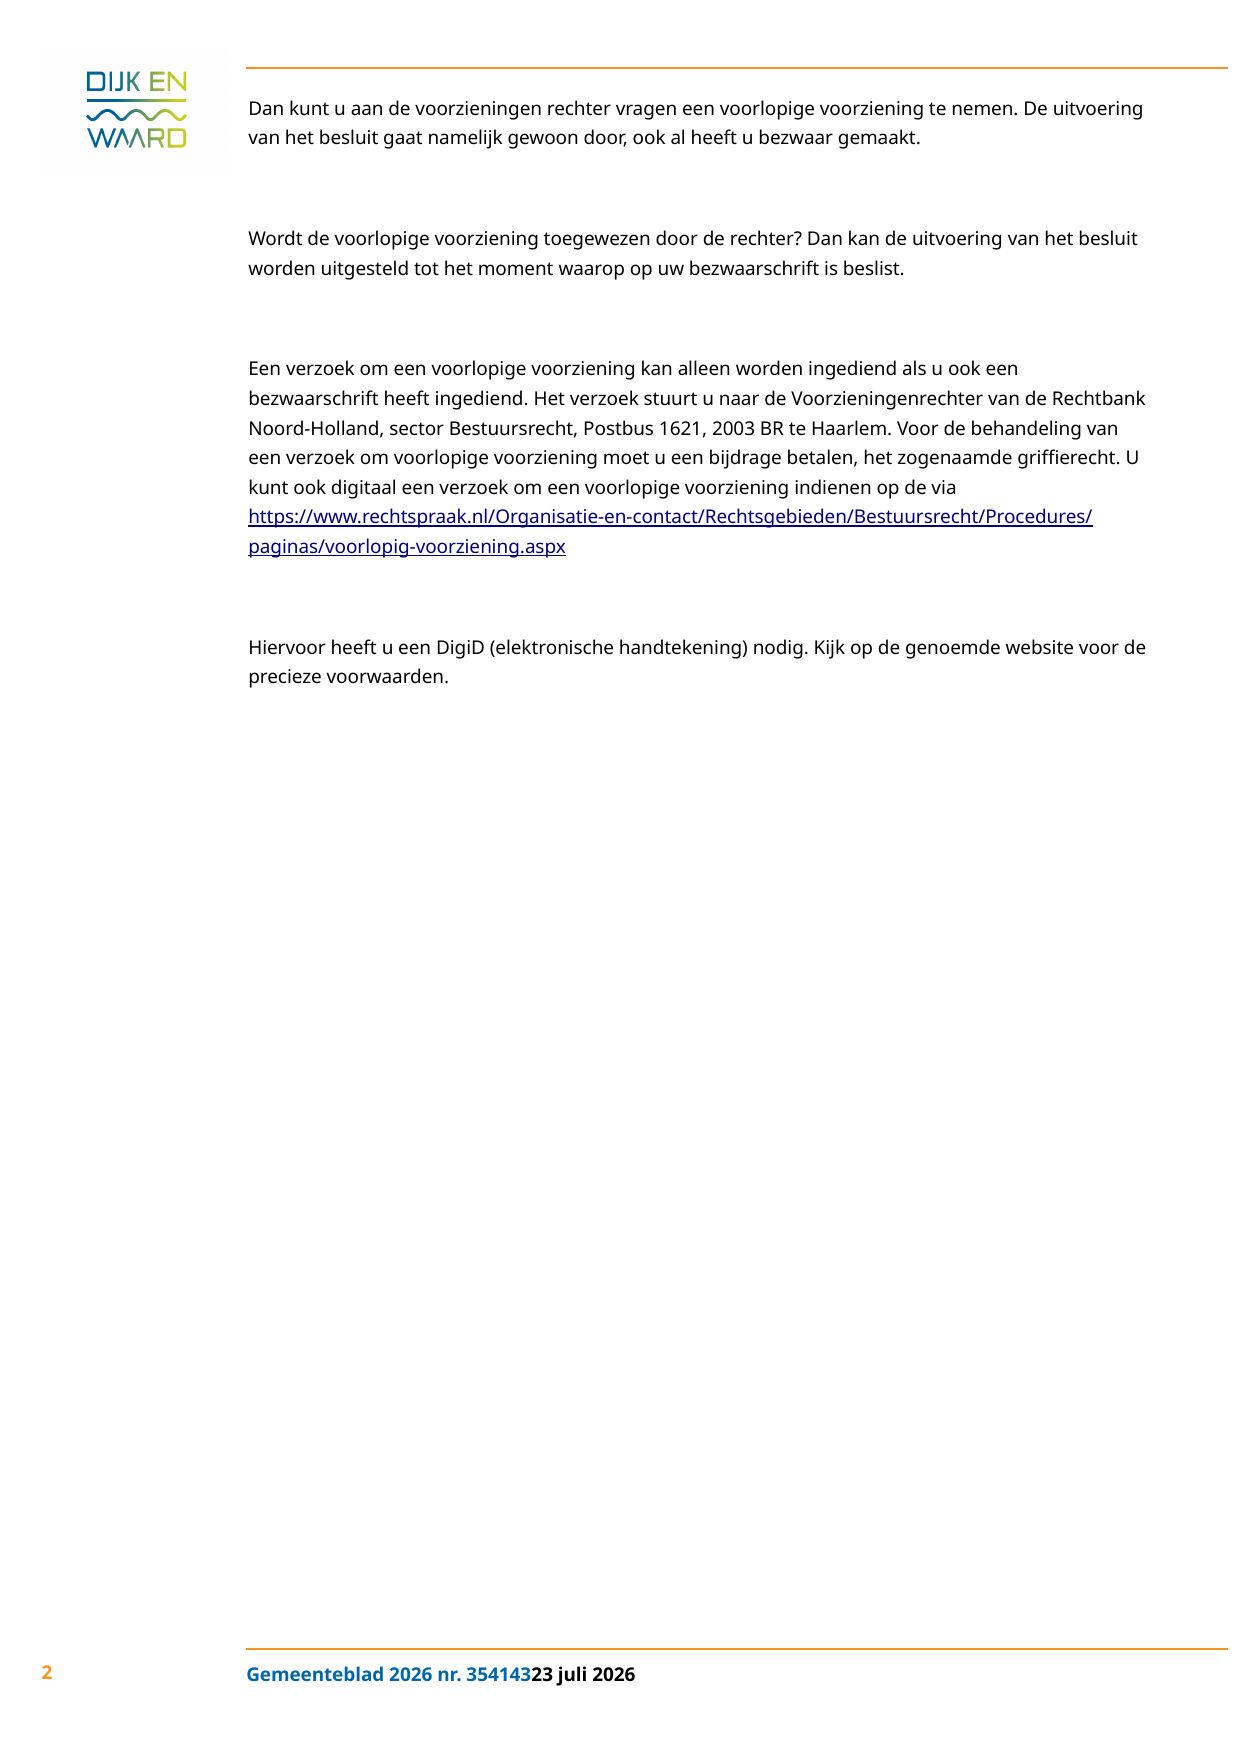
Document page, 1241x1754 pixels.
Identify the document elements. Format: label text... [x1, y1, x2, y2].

text Hiervoor heeft u een DigiD (elektronische handtekening) nodig. Kijk op de genoemde website voor de precieze voorwaarden. [248, 634, 1152, 689]
text Een verzoek om een voorlopige voorziening kan alleen worden ingediend als u ook een bezwaarschrift heeft ingediend. Het verzoek stuurt u naar de Voorzieningenrechter van de Rechtbank Noord-Holland, sector Bestuursrecht, Postbus 1621, 2003 BR te Haarlem. Voor de behandeling van een verzoek om voorlopige voorziening moet u een bijdrage betalen, het zogenaamde griffierecht. U kunt ook digitaal een verzoek om een voorlopige voorziening indienen op de via https://www.rechtspraak.nl/Organisatie-en-contact/Rechtsgebieden/Bestuursrecht/Procedures/paginas/voorlopig-voorziening.aspx [248, 356, 1152, 559]
text Dan kunt u aan de voorzieningen rechter vragen een voorlopige voorziening te nemen. De uitvoering van het besluit gaat namelijk gewoon door, ook al heeft u bezwaar gemaakt. [248, 95, 1152, 150]
text Wordt de voorlopige voorziening toegewezen door de rechter? Dan kan de uitvoering van het besluit worden uitgesteld tot het moment waarop op uw bezwaarschrift is beslist. [248, 225, 1152, 281]
picture [41, 47, 231, 172]
